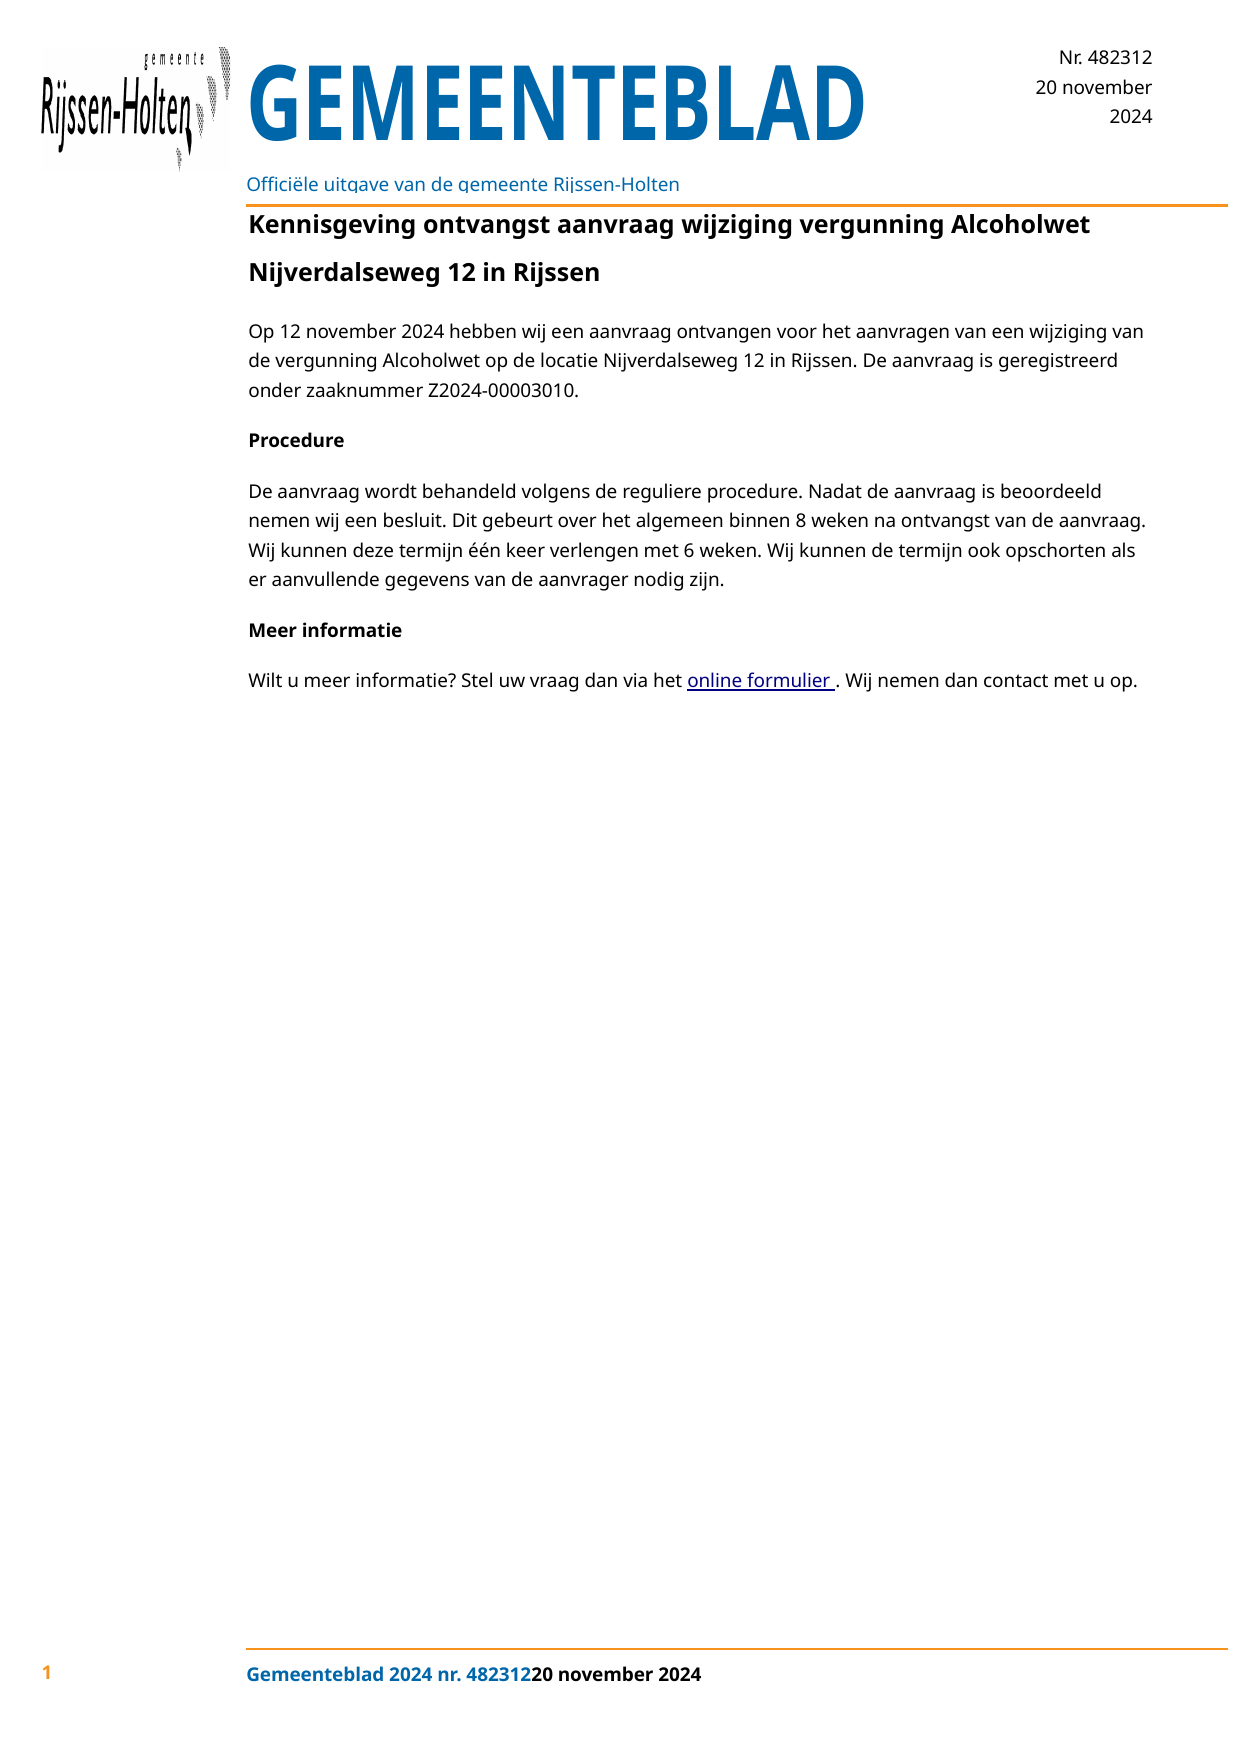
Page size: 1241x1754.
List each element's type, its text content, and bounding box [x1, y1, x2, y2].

text Procedure [248, 427, 1152, 453]
picture [41, 47, 231, 172]
text Kennisgeving ontvangst aanvraag wijziging vergunning Alcoholwet Nijverdalseweg 12 in Rijssen [248, 207, 1152, 288]
text De aanvraag wordt behandeld volgens de reguliere procedure. Nadat de aanvraag is beoordeeld nemen wij een besluit. Dit gebeurt over het algemeen binnen 8 weken na ontvangst van de aanvraag. Wij kunnen deze termijn één keer verlengen met 6 weken. Wij kunnen de termijn ook opschorten als er aanvullende gegevens van de aanvrager nodig zijn. [248, 478, 1152, 592]
text Op 12 november 2024 hebben wij een aanvraag ontvangen voor het aanvragen van een wijziging van de vergunning Alcoholwet op de locatie Nijverdalseweg 12 in Rijssen. De aanvraag is geregistreerd onder zaaknummer Z2024-00003010. [248, 318, 1152, 403]
text Meer informatie [248, 617, 1152, 643]
text Wilt u meer informatie? Stel uw vraag dan via het online formulier . Wij nemen dan contact met u op. [248, 667, 1152, 693]
